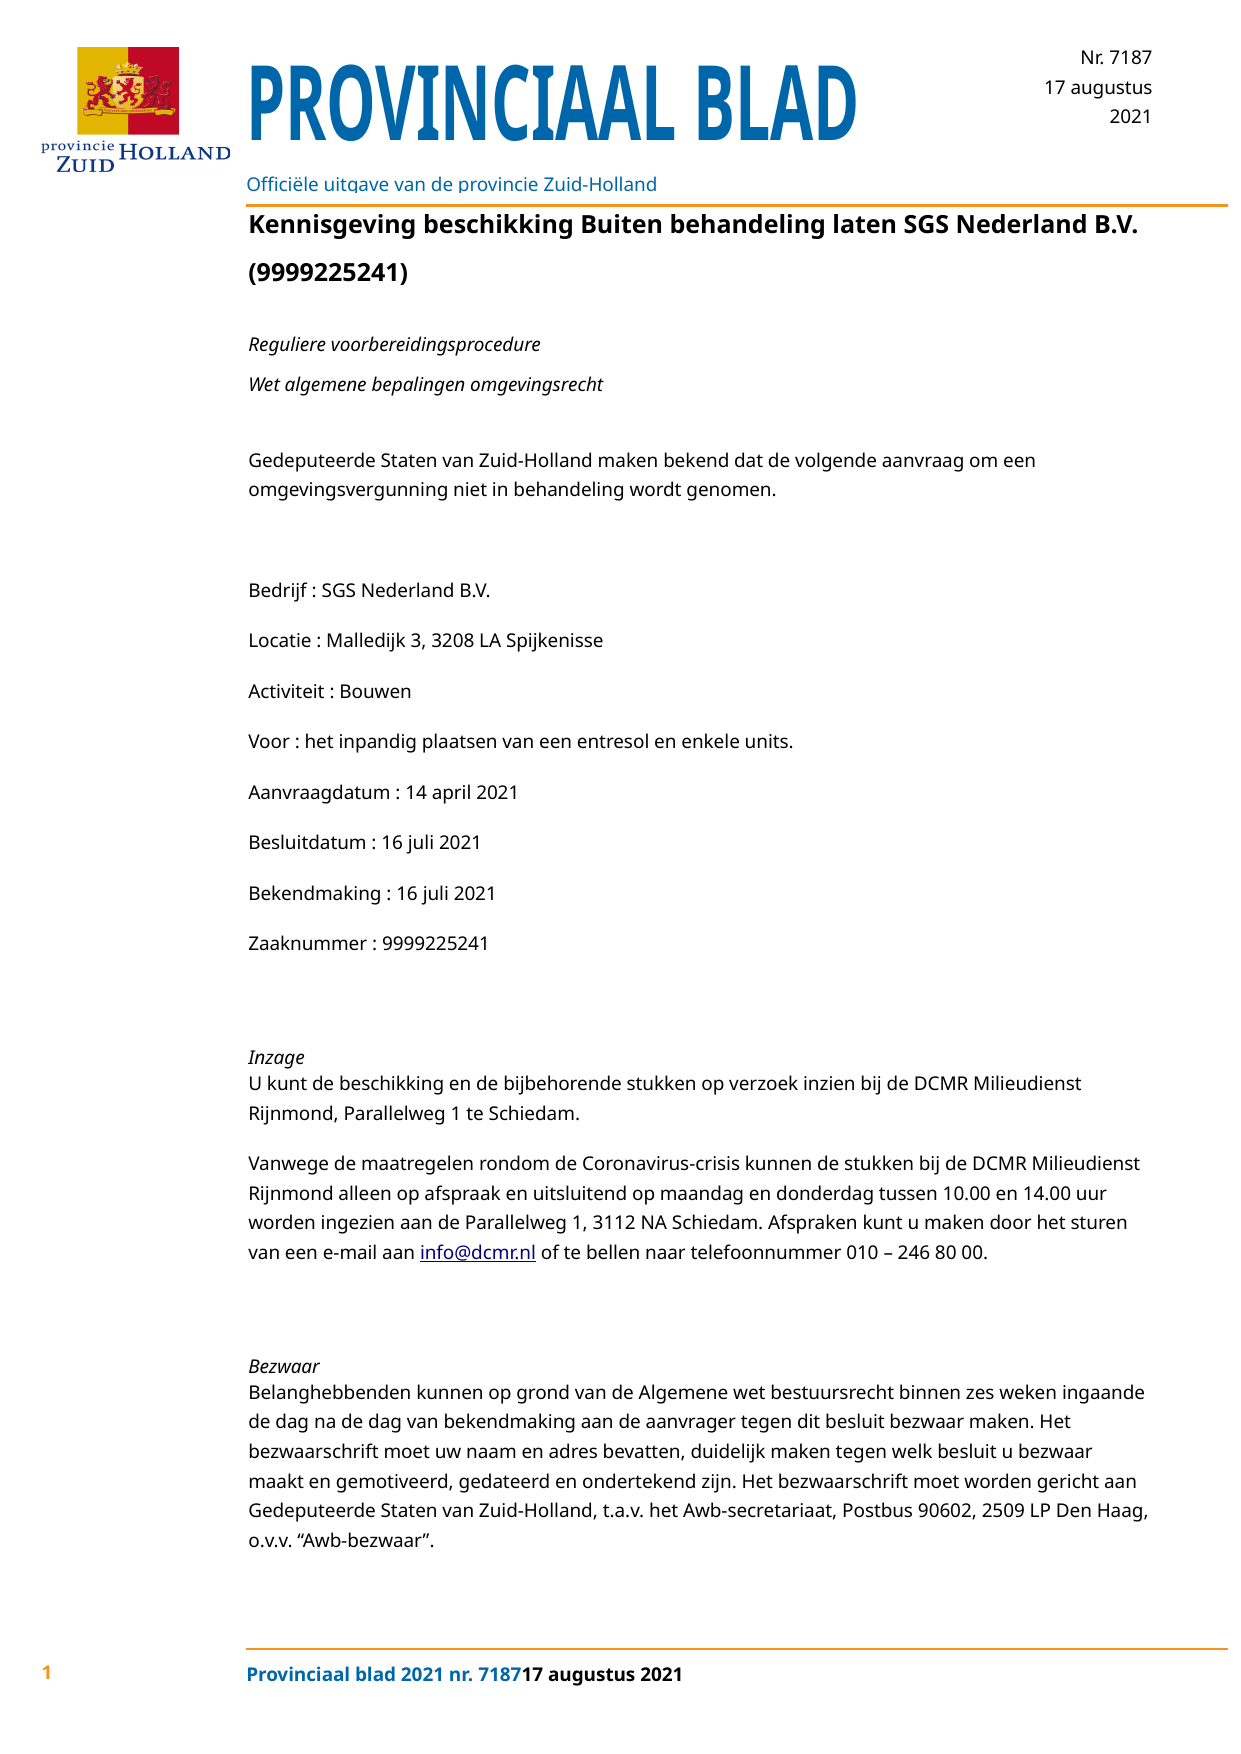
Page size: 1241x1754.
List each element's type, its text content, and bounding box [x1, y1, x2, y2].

text Bekendmaking : 16 juli 2021 [248, 880, 1152, 906]
text Besluitdatum : 16 juli 2021 [248, 829, 1152, 855]
text Voor : het inpandig plaatsen van een entresol en enkele units. [248, 728, 1152, 754]
text Belanghebbenden kunnen op grond van de Algemene wet bestuursrecht binnen zes weken ingaande de dag na de dag van bekendmaking aan de aanvrager tegen dit besluit bezwaar maken. Het bezwaarschrift moet uw naam en adres bevatten, duidelijk maken tegen welk besluit u bezwaar maakt en gemotiveerd, gedateerd en ondertekend zijn. Het bezwaarschrift moet worden gericht aan Gedeputeerde Staten van Zuid-Holland, t.a.v. het Awb-secretariaat, Postbus 90602, 2509 LP Den Haag, o.v.v. “Awb-bezwaar”. [248, 1379, 1152, 1553]
text Gedeputeerde Staten van Zuid-Holland maken bekend dat de volgende aanvraag om een omgevingsvergunning niet in behandeling wordt genomen. [248, 447, 1152, 502]
text Bezwaar [248, 1353, 1152, 1379]
text Kennisgeving beschikking Buiten behandeling laten SGS Nederland B.V. (9999225241) [248, 207, 1152, 288]
text Bedrijf : SGS Nederland B.V. [248, 577, 1152, 603]
text Aanvraagdatum : 14 april 2021 [248, 779, 1152, 805]
picture [41, 47, 231, 172]
text Vanwege de maatregelen rondom de Coronavirus-crisis kunnen de stukken bij de DCMR Milieudienst Rijnmond alleen op afspraak en uitsluitend op maandag en donderdag tussen 10.00 en 14.00 uur worden ingezien aan de Parallelweg 1, 3112 NA Schiedam. Afspraken kunt u maken door het sturen van een e-mail aan info@dcmr.nl of te bellen naar telefoonnummer 010 – 246 80 00. [248, 1150, 1152, 1265]
text U kunt de beschikking en de bijbehorende stukken op verzoek inzien bij de DCMR Milieudienst Rijnmond, Parallelweg 1 te Schiedam. [248, 1070, 1152, 1126]
text Reguliere voorbereidingsprocedure [248, 331, 1152, 357]
text Inzage [248, 1044, 1152, 1070]
text Zaaknummer : 9999225241 [248, 930, 1152, 956]
text Activiteit : Bouwen [248, 678, 1152, 704]
text Wet algemene bepalingen omgevingsrecht [248, 371, 1152, 396]
text Locatie : Malledijk 3, 3208 LA Spijkenisse [248, 628, 1152, 653]
